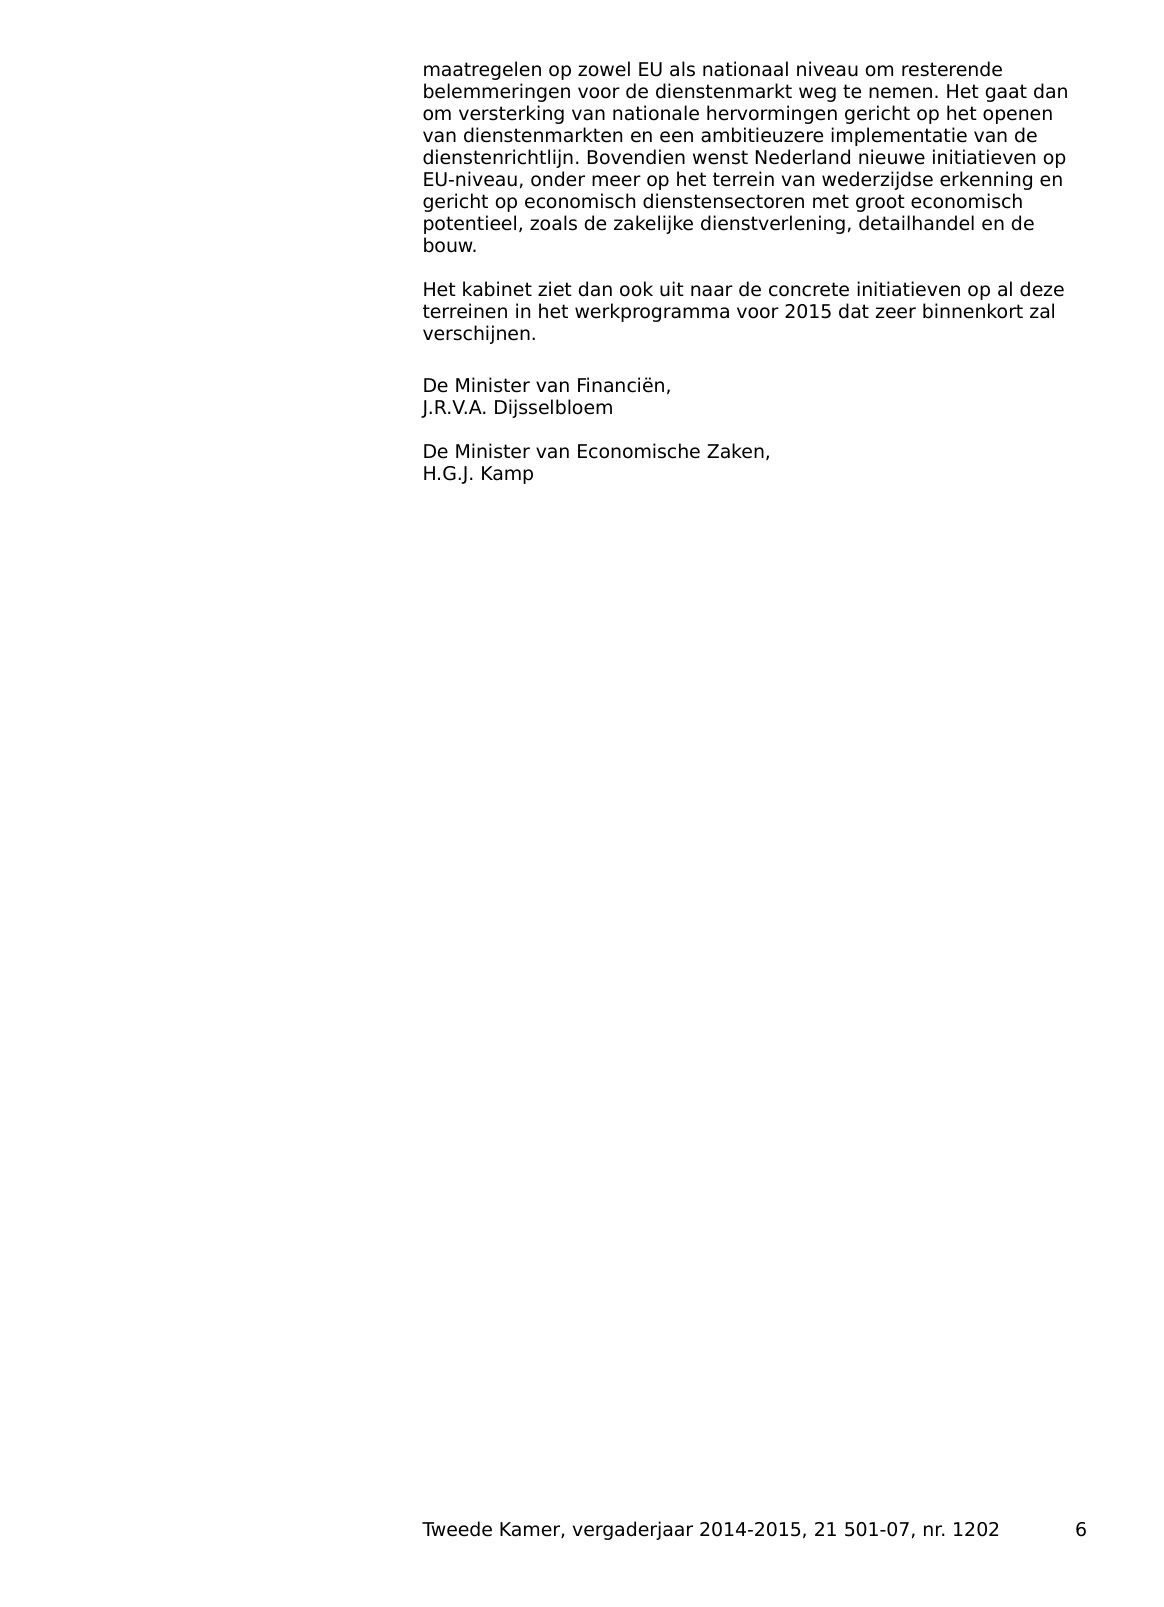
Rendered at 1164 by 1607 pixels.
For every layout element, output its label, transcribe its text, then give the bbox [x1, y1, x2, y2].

text De Minister van Financiën, J.R.V.A. Dijsselbloem [422, 375, 1087, 419]
text maatregelen op zowel EU als nationaal niveau om resterende belemmeringen voor de dienstenmarkt weg te nemen. Het gaat dan om versterking van nationale hervormingen gericht op het openen van dienstenmarkten en een ambitieuzere implementatie van de dienstenrichtlijn. Bovendien wenst Nederland nieuwe initiatieven op EU-niveau, onder meer op het terrein van wederzijdse erkenning en gericht op economisch dienstensectoren met groot economisch potentieel, zoals de zakelijke dienstverlening, detailhandel en de bouw. [422, 59, 1087, 257]
text De Minister van Economische Zaken, H.G.J. Kamp [422, 441, 1087, 485]
text Het kabinet ziet dan ook uit naar de concrete initiatieven op al deze terreinen in het werkprogramma voor 2015 dat zeer binnenkort zal verschijnen. [422, 279, 1087, 345]
